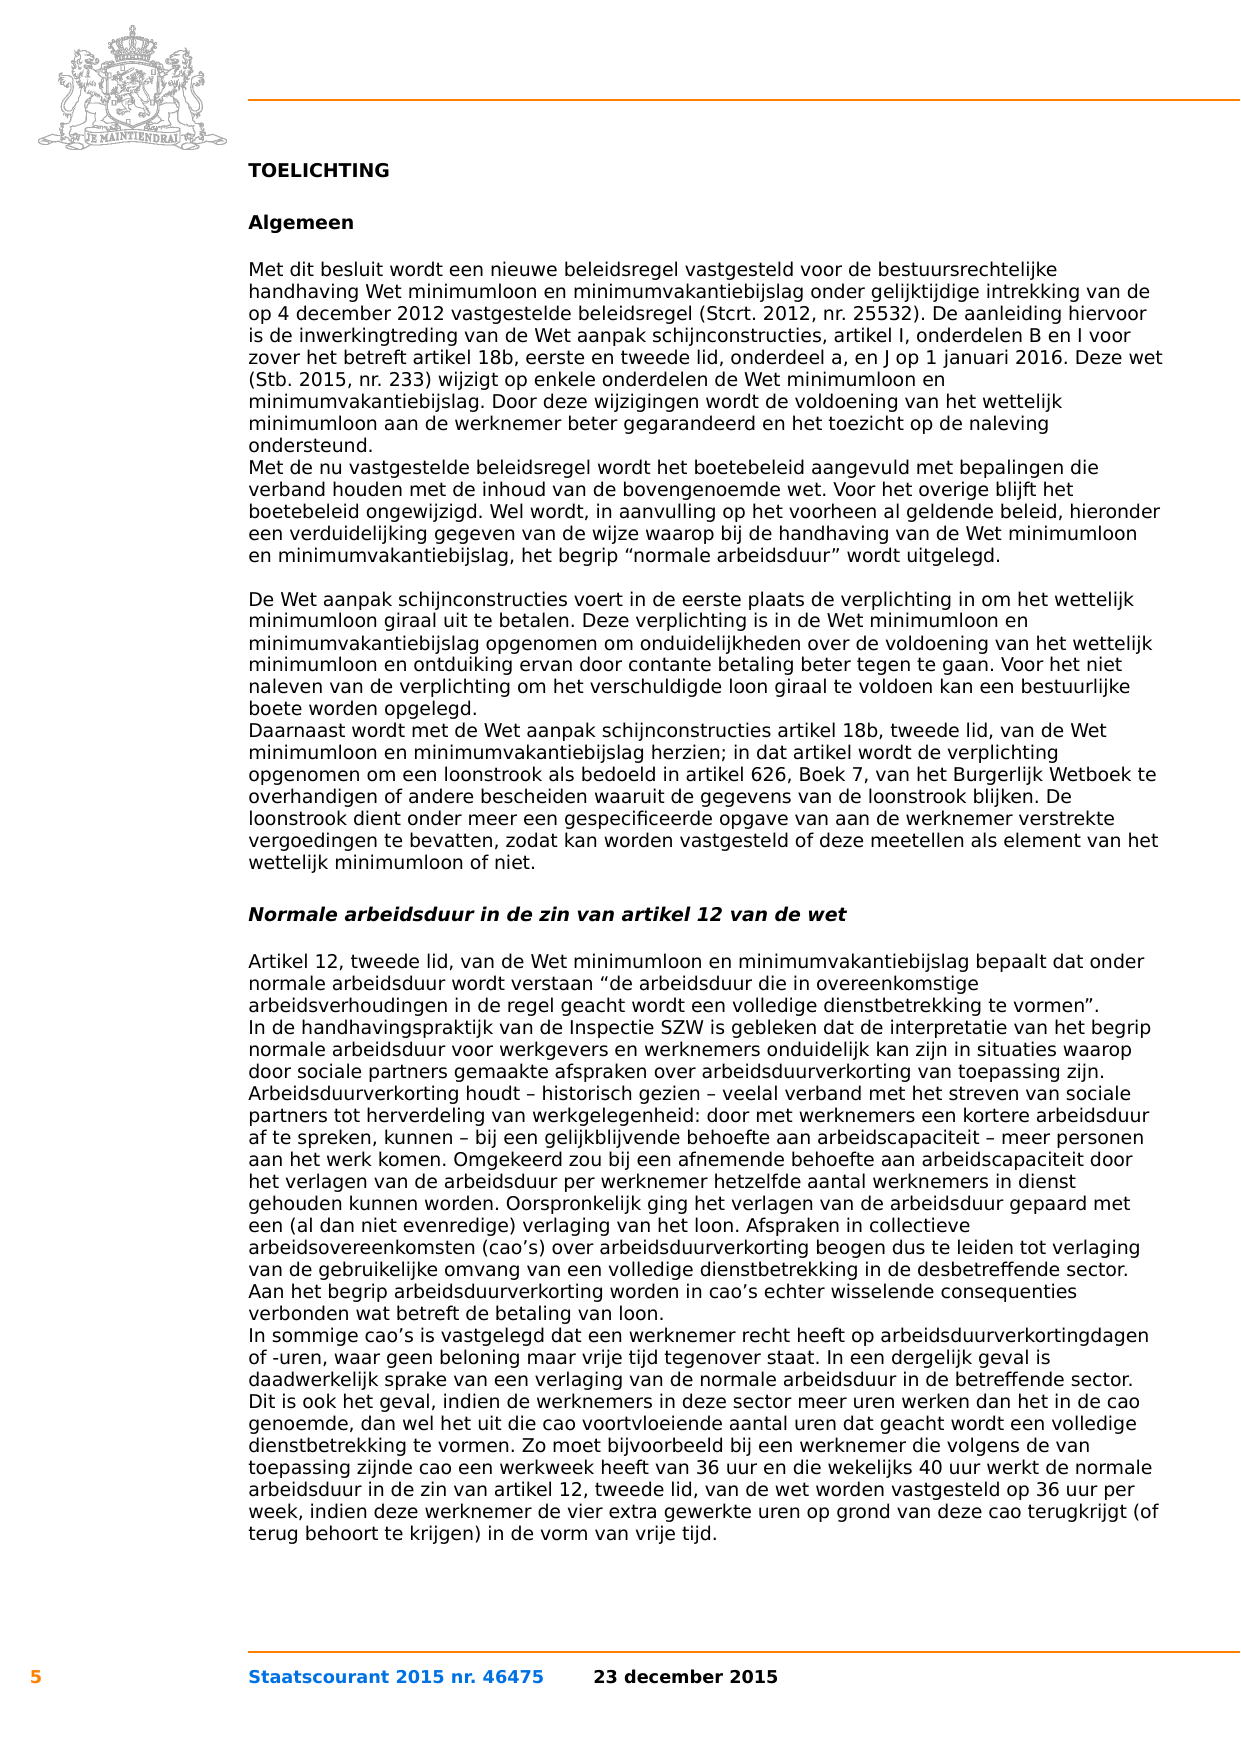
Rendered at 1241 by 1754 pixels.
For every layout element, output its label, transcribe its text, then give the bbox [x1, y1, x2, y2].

text Daarnaast wordt met de Wet aanpak schijnconstructies artikel 18b, tweede lid, van de Wet minimumloon en minimumvakantiebijslag herzien; in dat artikel wordt de verplichting opgenomen om een loonstrook als bedoeld in artikel 626, Boek 7, van het Burgerlijk Wetboek te overhandigen of andere bescheiden waaruit de gegevens van de loonstrook blijken. De loonstrook dient onder meer een gespecificeerde opgave van aan de werknemer verstrekte vergoedingen te bevatten, zodat kan worden vastgesteld of deze meetellen als element van het wettelijk minimumloon of niet. [248, 720, 1163, 874]
subtitle Normale arbeidsduur in de zin van artikel 12 van de wet [248, 904, 1163, 926]
text Met de nu vastgestelde beleidsregel wordt het boetebeleid aangevuld met bepalingen die verband houden met de inhoud van de bovengenoemde wet. Voor het overige blijft het boetebeleid ongewijzigd. Wel wordt, in aanvulling op het voorheen al geldende beleid, hieronder een verduidelijking gegeven van de wijze waarop bij de handhaving van de Wet minimumloon en minimumvakantiebijslag, het begrip “normale arbeidsduur” wordt uitgelegd. [248, 457, 1163, 567]
text Arbeidsduurverkorting houdt – historisch gezien – veelal verband met het streven van sociale partners tot herverdeling van werkgelegenheid: door met werknemers een kortere arbeidsduur af te spreken, kunnen – bij een gelijkblijvende behoefte aan arbeidscapaciteit – meer personen aan het werk komen. Omgekeerd zou bij een afnemende behoefte aan arbeidscapaciteit door het verlagen van de arbeidsduur per werknemer hetzelfde aantal werknemers in dienst gehouden kunnen worden. Oorspronkelijk ging het verlagen van de arbeidsduur gepaard met een (al dan niet evenredige) verlaging van het loon. Afspraken in collectieve arbeidsovereenkomsten (cao’s) over arbeidsduurverkorting beogen dus te leiden tot verlaging van de gebruikelijke omvang van een volledige dienstbetrekking in de desbetreffende sector. Aan het begrip arbeidsduurverkorting worden in cao’s echter wisselende consequenties verbonden wat betreft de betaling van loon. [248, 1083, 1163, 1325]
picture [38, 25, 227, 150]
text In de handhavingspraktijk van de Inspectie SZW is gebleken dat de interpretatie van het begrip normale arbeidsduur voor werkgevers en werknemers onduidelijk kan zijn in situaties waarop door sociale partners gemaakte afspraken over arbeidsduurverkorting van toepassing zijn. [248, 1017, 1163, 1083]
subtitle Algemeen [248, 212, 1163, 234]
subtitle TOELICHTING [248, 160, 1163, 182]
text De Wet aanpak schijnconstructies voert in de eerste plaats de verplichting in om het wettelijk minimumloon giraal uit te betalen. Deze verplichting is in de Wet minimumloon en minimumvakantiebijslag opgenomen om onduidelijkheden over de voldoening van het wettelijk minimumloon en ontduiking ervan door contante betaling beter tegen te gaan. Voor het niet naleven van de verplichting om het verschuldigde loon giraal te voldoen kan een bestuurlijke boete worden opgelegd. [248, 588, 1163, 720]
text Met dit besluit wordt een nieuwe beleidsregel vastgesteld voor de bestuursrechtelijke handhaving Wet minimumloon en minimumvakantiebijslag onder gelijktijdige intrekking van de op 4 december 2012 vastgestelde beleidsregel (Stcrt. 2012, nr. 25532). De aanleiding hiervoor is de inwerkingtreding van de Wet aanpak schijnconstructies, artikel I, onderdelen B en I voor zover het betreft artikel 18b, eerste en tweede lid, onderdeel a, en J op 1 januari 2016. Deze wet (Stb. 2015, nr. 233) wijzigt op enkele onderdelen de Wet minimumloon en minimumvakantiebijslag. Door deze wijzigingen wordt de voldoening van het wettelijk minimumloon aan de werknemer beter gegarandeerd en het toezicht op de naleving ondersteund. [248, 259, 1163, 457]
text In sommige cao’s is vastgelegd dat een werknemer recht heeft op arbeidsduurverkortingdagen of -uren, waar geen beloning maar vrije tijd tegenover staat. In een dergelijk geval is daadwerkelijk sprake van een verlaging van de normale arbeidsduur in de betreffende sector. Dit is ook het geval, indien de werknemers in deze sector meer uren werken dan het in de cao genoemde, dan wel het uit die cao voortvloeiende aantal uren dat geacht wordt een volledige dienstbetrekking te vormen. Zo moet bijvoorbeeld bij een werknemer die volgens de van toepassing zijnde cao een werkweek heeft van 36 uur en die wekelijks 40 uur werkt de normale arbeidsduur in de zin van artikel 12, tweede lid, van de wet worden vastgesteld op 36 uur per week, indien deze werknemer de vier extra gewerkte uren op grond van deze cao terugkrijgt (of terug behoort te krijgen) in de vorm van vrije tijd. [248, 1325, 1163, 1544]
text Artikel 12, tweede lid, van de Wet minimumloon en minimumvakantiebijslag bepaalt dat onder normale arbeidsduur wordt verstaan “de arbeidsduur die in overeenkomstige arbeidsverhoudingen in de regel geacht wordt een volledige dienstbetrekking te vormen”. [248, 951, 1163, 1017]
